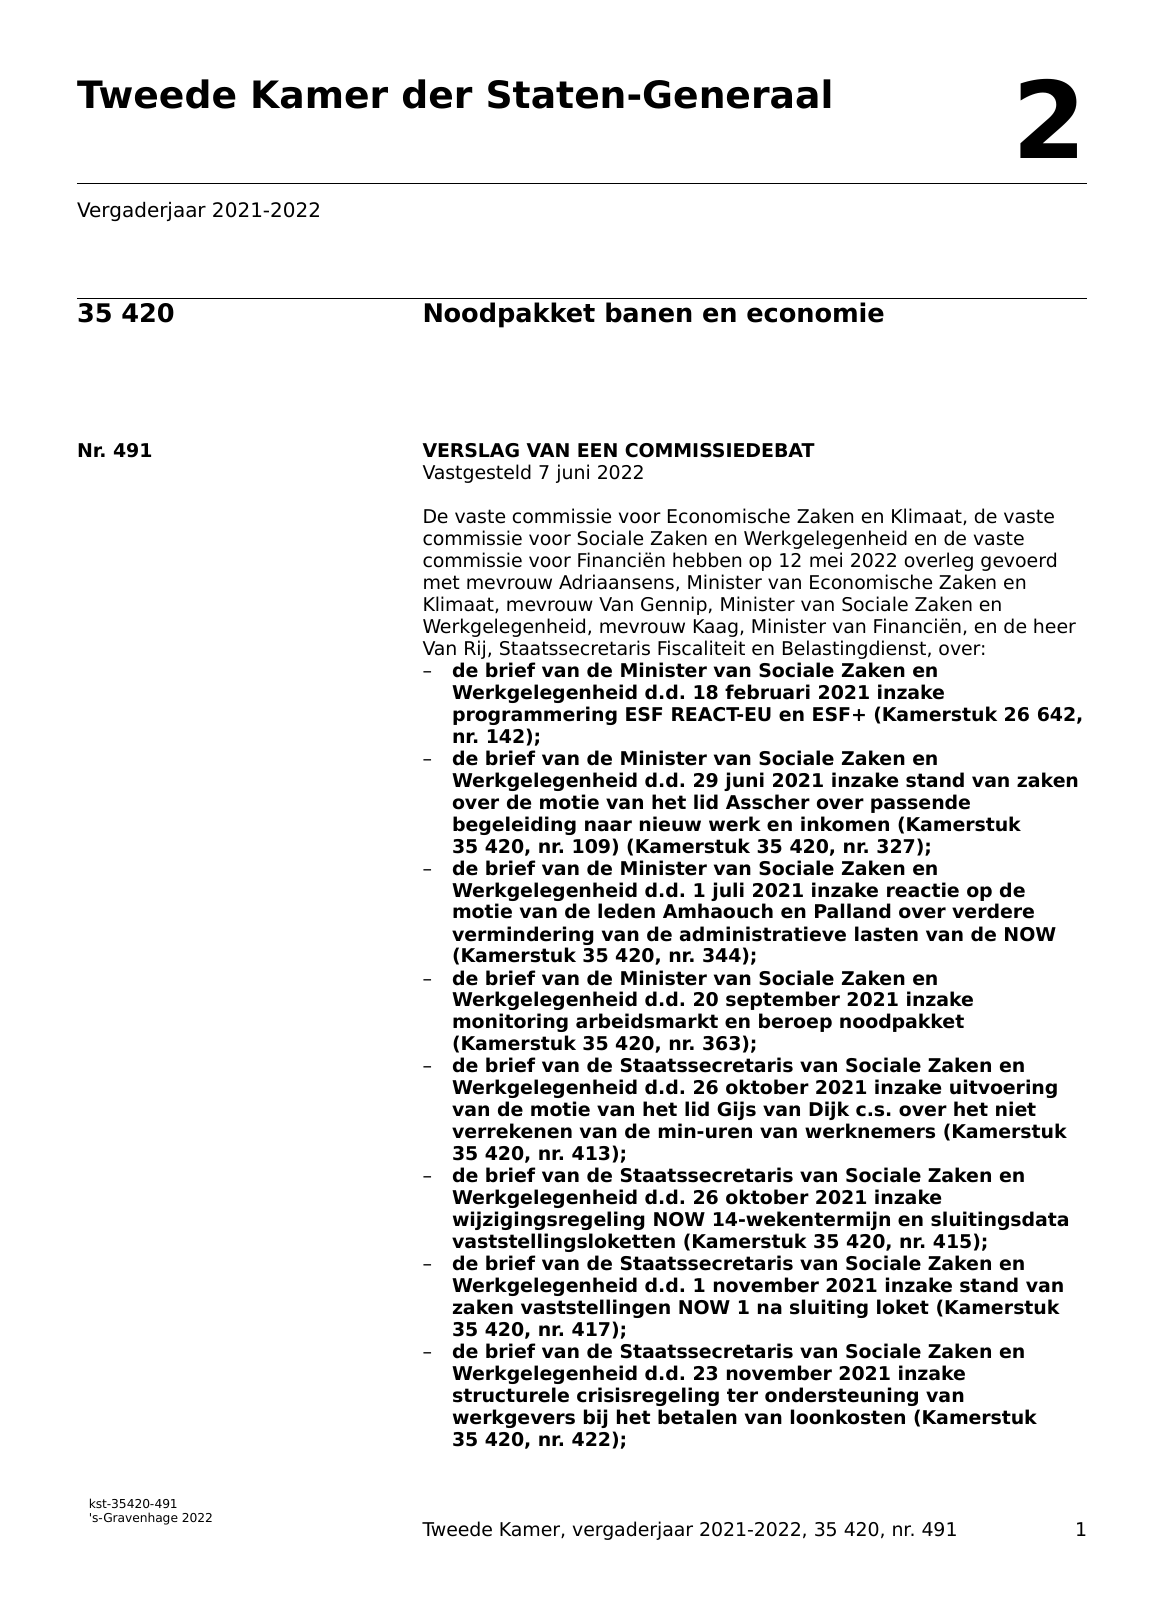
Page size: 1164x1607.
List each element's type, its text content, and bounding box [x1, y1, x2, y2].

text – de brief van de Minister van Sociale Zaken en Werkgelegenheid d.d. 1 juli 2021 inzake reactie op de motie van de leden Amhaouch en Palland over verdere vermindering van de administratieve lasten van de NOW (Kamerstuk 35 420, nr. 344); [422, 857, 1087, 967]
text – de brief van de Staatssecretaris van Sociale Zaken en Werkgelegenheid d.d. 26 oktober 2021 inzake wijzigingsregeling NOW 14-wekentermijn en sluitingsdata vaststellingsloketten (Kamerstuk 35 420, nr. 415); [422, 1165, 1087, 1253]
text kst-35420-491 [88, 1497, 323, 1511]
text De vaste commissie voor Economische Zaken en Klimaat, de vaste commissie voor Sociale Zaken en Werkgelegenheid en de vaste commissie voor Financiën hebben op 12 mei 2022 overleg gevoerd met mevrouw Adriaansens, Minister van Economische Zaken en Klimaat, mevrouw Van Gennip, Minister van Sociale Zaken en Werkgelegenheid, mevrouw Kaag, Minister van Financiën, en de heer Van Rij, Staatssecretaris Fiscaliteit en Belastingdienst, over: [422, 506, 1087, 660]
table_header 2 [886, 59, 1087, 183]
text 's-Gravenhage 2022 [88, 1511, 323, 1525]
table_cell Vergaderjaar 2021-2022 [77, 184, 1087, 298]
table_header Tweede Kamer der Staten-Generaal [77, 59, 886, 183]
text – de brief van de Staatssecretaris van Sociale Zaken en Werkgelegenheid d.d. 23 november 2021 inzake structurele crisisregeling ter ondersteuning van werkgevers bij het betalen van loonkosten (Kamerstuk 35 420, nr. 422); [422, 1341, 1087, 1451]
text – de brief van de Minister van Sociale Zaken en Werkgelegenheid d.d. 29 juni 2021 inzake stand van zaken over de motie van het lid Asscher over passende begeleiding naar nieuw werk en inkomen (Kamerstuk 35 420, nr. 109) (Kamerstuk 35 420, nr. 327); [422, 748, 1087, 857]
text – de brief van de Minister van Sociale Zaken en Werkgelegenheid d.d. 18 februari 2021 inzake programmering ESF REACT-EU en ESF+ (Kamerstuk 26 642, nr. 142); [422, 660, 1087, 748]
text – de brief van de Minister van Sociale Zaken en Werkgelegenheid d.d. 20 september 2021 inzake monitoring arbeidsmarkt en beroep noodpakket (Kamerstuk 35 420, nr. 363); [422, 967, 1087, 1055]
subtitle 35 420 Noodpakket banen en economie [77, 299, 1087, 329]
text – de brief van de Staatssecretaris van Sociale Zaken en Werkgelegenheid d.d. 1 november 2021 inzake stand van zaken vaststellingen NOW 1 na sluiting loket (Kamerstuk 35 420, nr. 417); [422, 1253, 1087, 1341]
text – de brief van de Staatssecretaris van Sociale Zaken en Werkgelegenheid d.d. 26 oktober 2021 inzake uitvoering van de motie van het lid Gijs van Dijk c.s. over het niet verrekenen van de min-uren van werknemers (Kamerstuk 35 420, nr. 413); [422, 1055, 1087, 1165]
text Vastgesteld 7 juni 2022 [422, 462, 1087, 484]
subtitle Nr. 491 VERSLAG VAN EEN COMMISSIEDEBAT [77, 440, 1087, 462]
